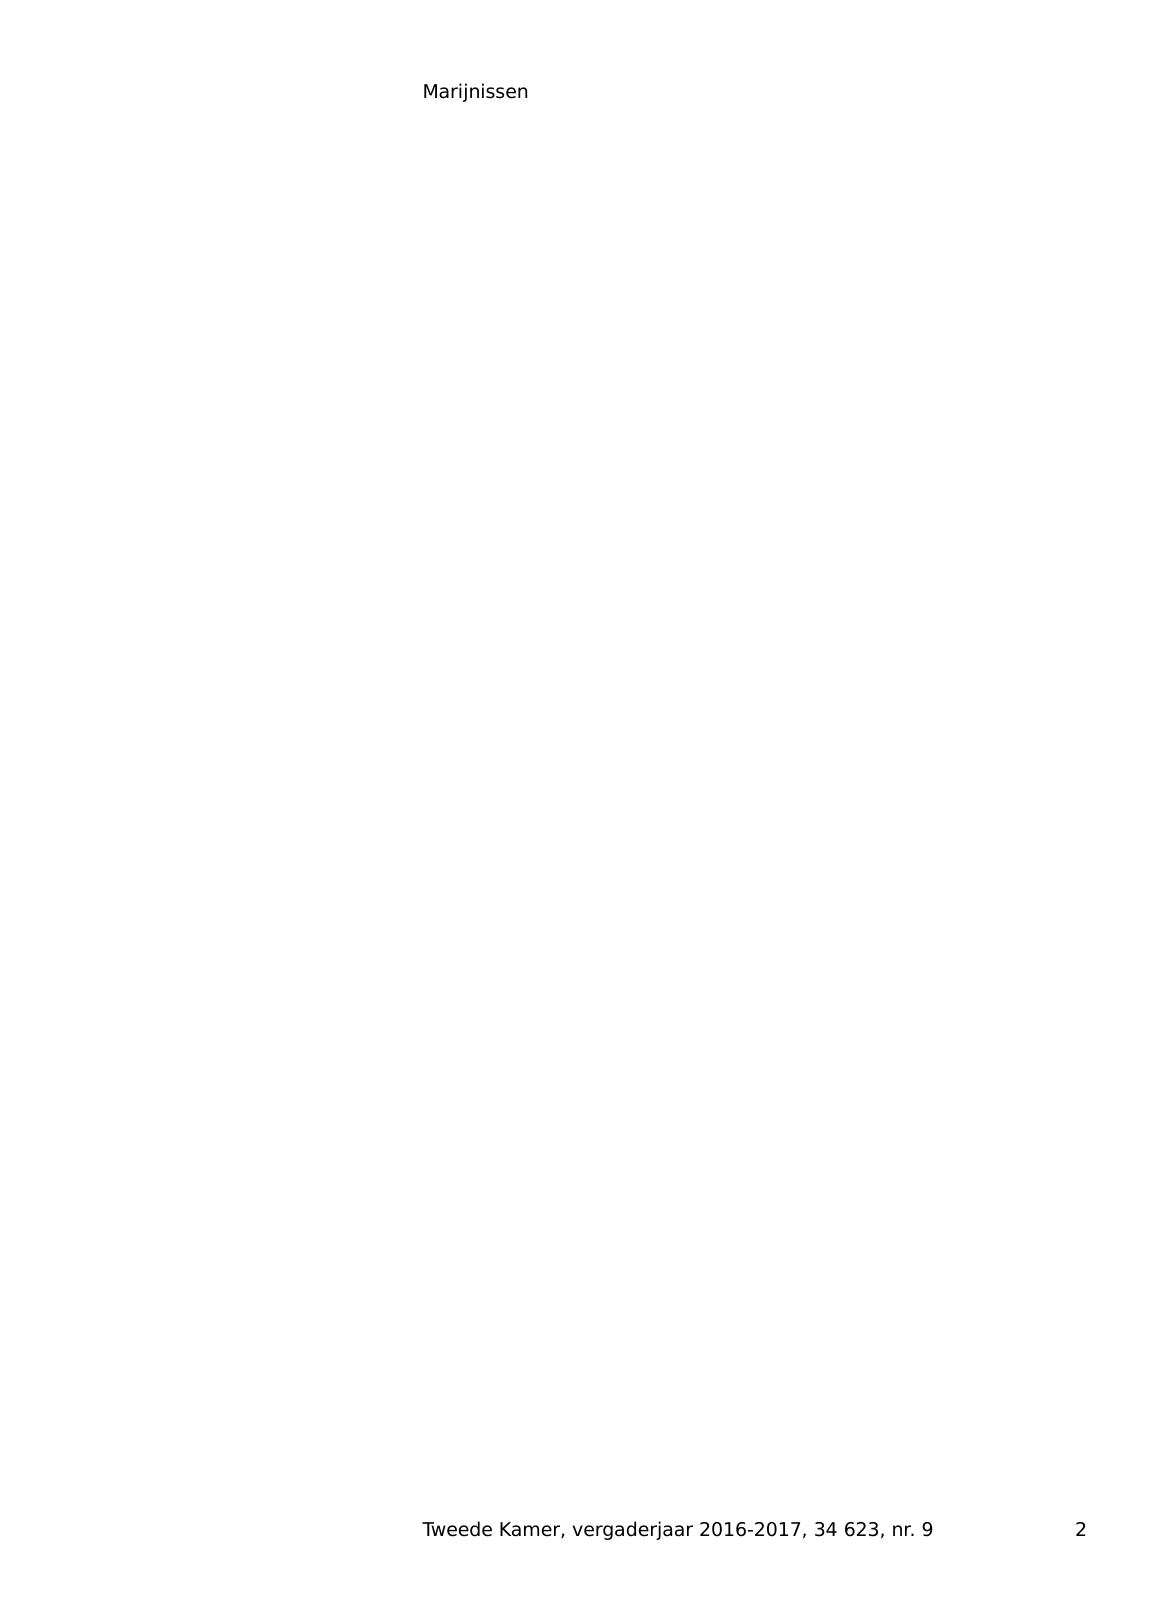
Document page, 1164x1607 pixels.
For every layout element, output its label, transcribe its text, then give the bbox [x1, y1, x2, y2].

text Marijnissen [422, 59, 1087, 103]
